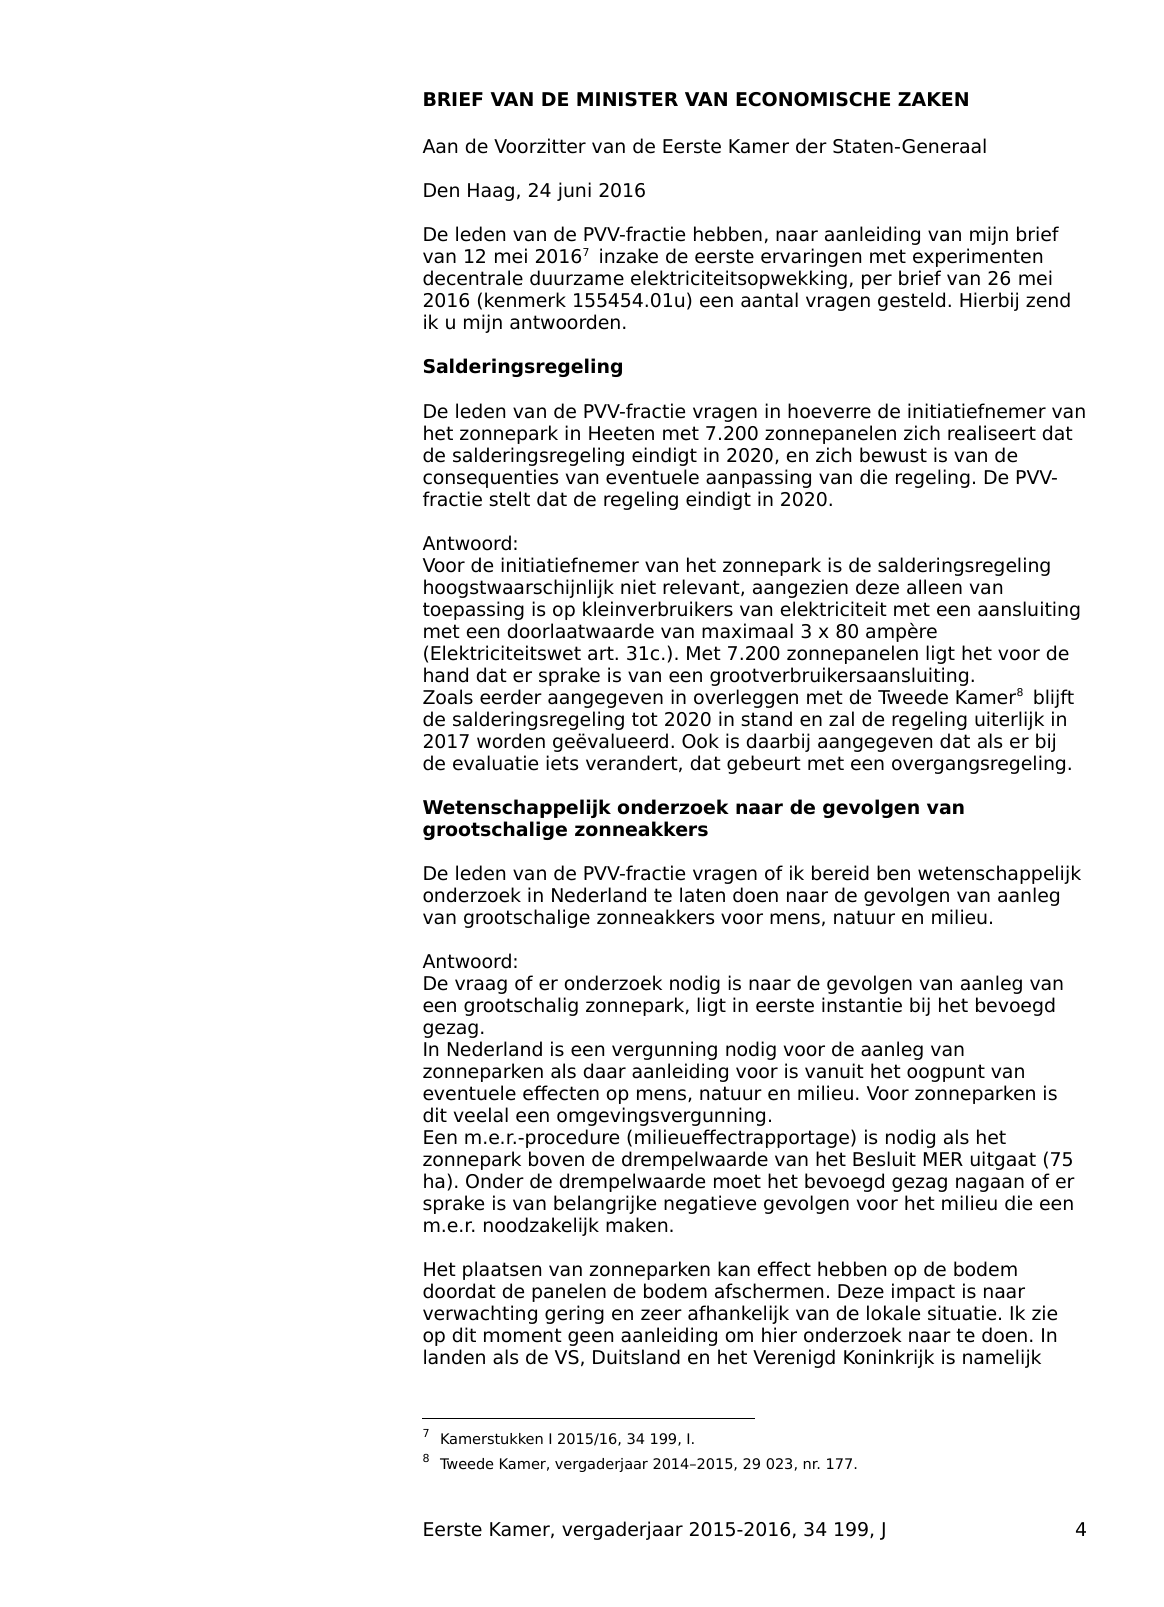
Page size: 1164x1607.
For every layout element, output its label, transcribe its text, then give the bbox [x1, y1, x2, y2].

text Een m.e.r.-procedure (milieueffectrapportage) is nodig als het zonnepark boven de drempelwaarde van het Besluit MER uitgaat (75 ha). Onder de drempelwaarde moet het bevoegd gezag nagaan of er sprake is van belangrijke negatieve gevolgen voor het milieu die een m.e.r. noodzakelijk maken. [422, 1127, 1087, 1237]
text Den Haag, 24 juni 2016 [422, 180, 1087, 202]
text Kamerstukken I 2015/16, 34 199, I. [422, 1427, 1087, 1449]
text Voor de initiatiefnemer van het zonnepark is de salderingsregeling hoogstwaarschijnlijk niet relevant, aangezien deze alleen van toepassing is op kleinverbruikers van elektriciteit met een aansluiting met een doorlaatwaarde van maximaal 3 x 80 ampère (Elektriciteitswet art. 31c.). Met 7.200 zonnepanelen ligt het voor de hand dat er sprake is van een grootverbruikersaansluiting. [422, 555, 1087, 687]
text In Nederland is een vergunning nodig voor de aanleg van zonneparken als daar aanleiding voor is vanuit het oogpunt van eventuele effecten op mens, natuur en milieu. Voor zonneparken is dit veelal een omgevingsvergunning. [422, 1039, 1087, 1127]
text De leden van de PVV-fractie vragen in hoeverre de initiatiefnemer van het zonnepark in Heeten met 7.200 zonnepanelen zich realiseert dat de salderingsregeling eindigt in 2020, en zich bewust is van de consequenties van eventuele aanpassing van die regeling. De PVV-fractie stelt dat de regeling eindigt in 2020. [422, 401, 1087, 511]
text De leden van de PVV-fractie vragen of ik bereid ben wetenschappelijk onderzoek in Nederland te laten doen naar de gevolgen van aanleg van grootschalige zonneakkers voor mens, natuur en milieu. [422, 863, 1087, 929]
text De leden van de PVV-fractie hebben, naar aanleiding van mijn brief van 12 mei 2016 inzake de eerste ervaringen met experimenten decentrale duurzame elektriciteitsopwekking, per brief van 26 mei 2016 (kenmerk 155454.01u) een aantal vragen gesteld. Hierbij zend ik u mijn antwoorden. [422, 224, 1087, 334]
text Tweede Kamer, vergaderjaar 2014–2015, 29 023, nr. 177. [422, 1452, 1087, 1474]
text De vraag of er onderzoek nodig is naar de gevolgen van aanleg van een grootschalig zonnepark, ligt in eerste instantie bij het bevoegd gezag. [422, 973, 1087, 1039]
subtitle Salderingsregeling [422, 356, 1087, 378]
text Het plaatsen van zonneparken kan effect hebben op de bodem doordat de panelen de bodem afschermen. Deze impact is naar verwachting gering en zeer afhankelijk van de lokale situatie. Ik zie op dit moment geen aanleiding om hier onderzoek naar te doen. In landen als de VS, Duitsland en het Verenigd Koninkrijk is namelijk [422, 1259, 1087, 1369]
text Aan de Voorzitter van de Eerste Kamer der Staten-Generaal [422, 136, 1087, 158]
text Antwoord: [422, 533, 1087, 555]
text Zoals eerder aangegeven in overleggen met de Tweede Kamer blijft de salderingsregeling tot 2020 in stand en zal de regeling uiterlijk in 2017 worden geëvalueerd. Ook is daarbij aangegeven dat als er bij de evaluatie iets verandert, dat gebeurt met een overgangsregeling. [422, 687, 1087, 774]
subtitle Wetenschappelijk onderzoek naar de gevolgen van grootschalige zonneakkers [422, 797, 1087, 841]
text Antwoord: [422, 951, 1087, 973]
subtitle BRIEF VAN DE MINISTER VAN ECONOMISCHE ZAKEN [422, 89, 1087, 111]
